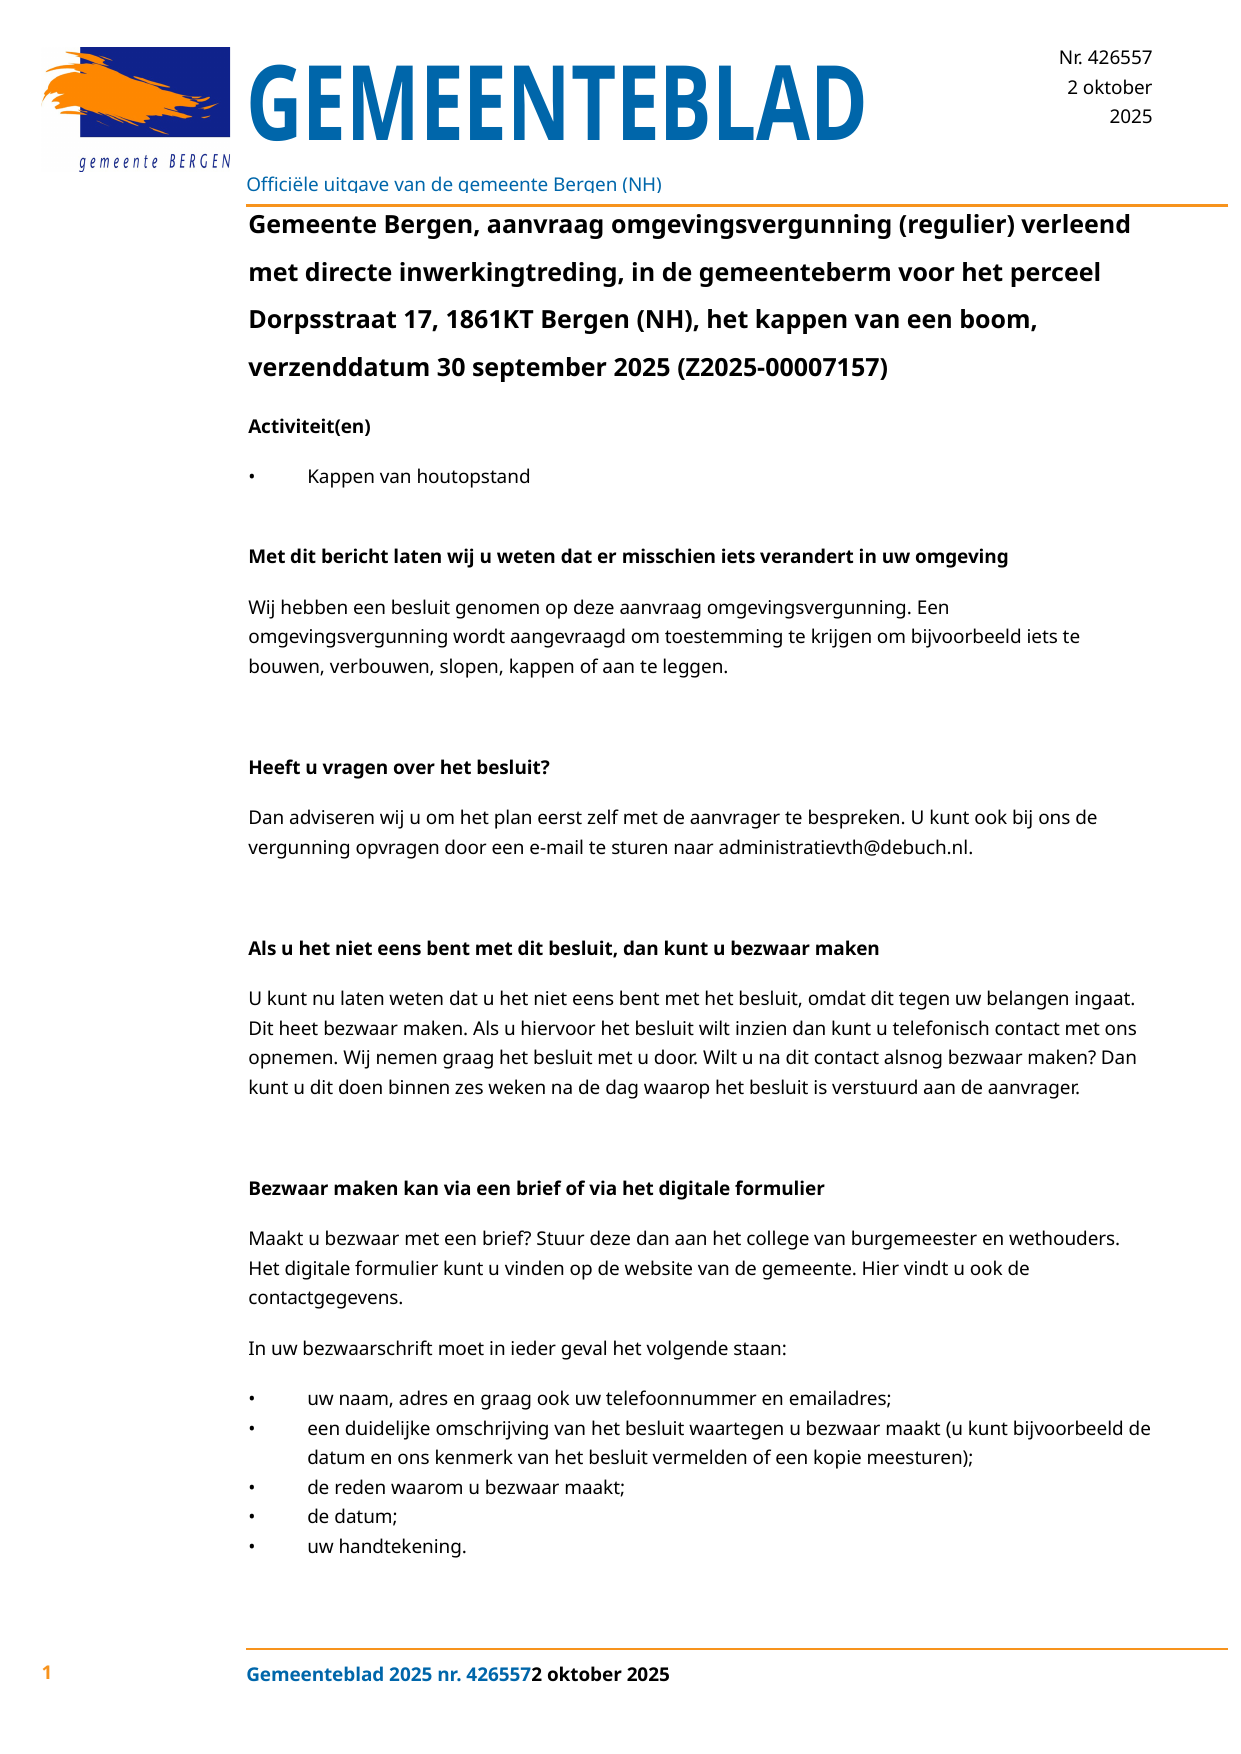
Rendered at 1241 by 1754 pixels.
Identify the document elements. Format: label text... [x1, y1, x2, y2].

text Heeft u vragen over het besluit? [248, 754, 1152, 780]
text Gemeente Bergen, aanvraag omgevingsvergunning (regulier) verleend met directe inwerkingtreding, in de gemeenteberm voor het perceel Dorpsstraat 17, 1861KT Bergen (NH), het kappen van een boom, verzenddatum 30 september 2025 (Z2025-00007157) [248, 207, 1152, 384]
text Activiteit(en) [248, 413, 1152, 439]
text Wij hebben een besluit genomen op deze aanvraag omgevingsvergunning. Een omgevingsvergunning wordt aangevraagd om toestemming te krijgen om bijvoorbeeld iets te bouwen, verbouwen, slopen, kappen of aan te leggen. [248, 594, 1152, 679]
list de reden waarom u bezwaar maakt; [248, 1474, 1152, 1500]
text In uw bezwaarschrift moet in ieder geval het volgende staan: [248, 1335, 1152, 1361]
list uw handtekening. [248, 1533, 1152, 1559]
list Kappen van houtopstand [248, 463, 1152, 489]
list uw naam, adres en graag ook uw telefoonnummer en emailadres; [248, 1385, 1152, 1411]
text Bezwaar maken kan via een brief of via het digitale formulier [248, 1175, 1152, 1201]
text U kunt nu laten weten dat u het niet eens bent met het besluit, omdat dit tegen uw belangen ingaat. Dit heet bezwaar maken. Als u hiervoor het besluit wilt inzien dan kunt u telefonisch contact met ons opnemen. Wij nemen graag het besluit met u door. Wilt u na dit contact alsnog bezwaar maken? Dan kunt u dit doen binnen zes weken na de dag waarop het besluit is verstuurd aan de aanvrager. [248, 985, 1152, 1100]
text Maakt u bezwaar met een brief? Stuur deze dan aan het college van burgemeester en wethouders. Het digitale formulier kunt u vinden op de website van de gemeente. Hier vindt u ook de contactgegevens. [248, 1225, 1152, 1310]
list de datum; [248, 1503, 1152, 1529]
text Als u het niet eens bent met dit besluit, dan kunt u bezwaar maken [248, 935, 1152, 961]
text Met dit bericht laten wij u weten dat er misschien iets verandert in uw omgeving [248, 543, 1152, 569]
picture [41, 47, 231, 172]
text Dan adviseren wij u om het plan eerst zelf met de aanvrager te bespreken. U kunt ook bij ons de vergunning opvragen door een e-mail te sturen naar administratievth@debuch.nl. [248, 804, 1152, 860]
list een duidelijke omschrijving van het besluit waartegen u bezwaar maakt (u kunt bijvoorbeeld de datum en ons kenmerk van het besluit vermelden of een kopie meesturen); [248, 1415, 1152, 1470]
